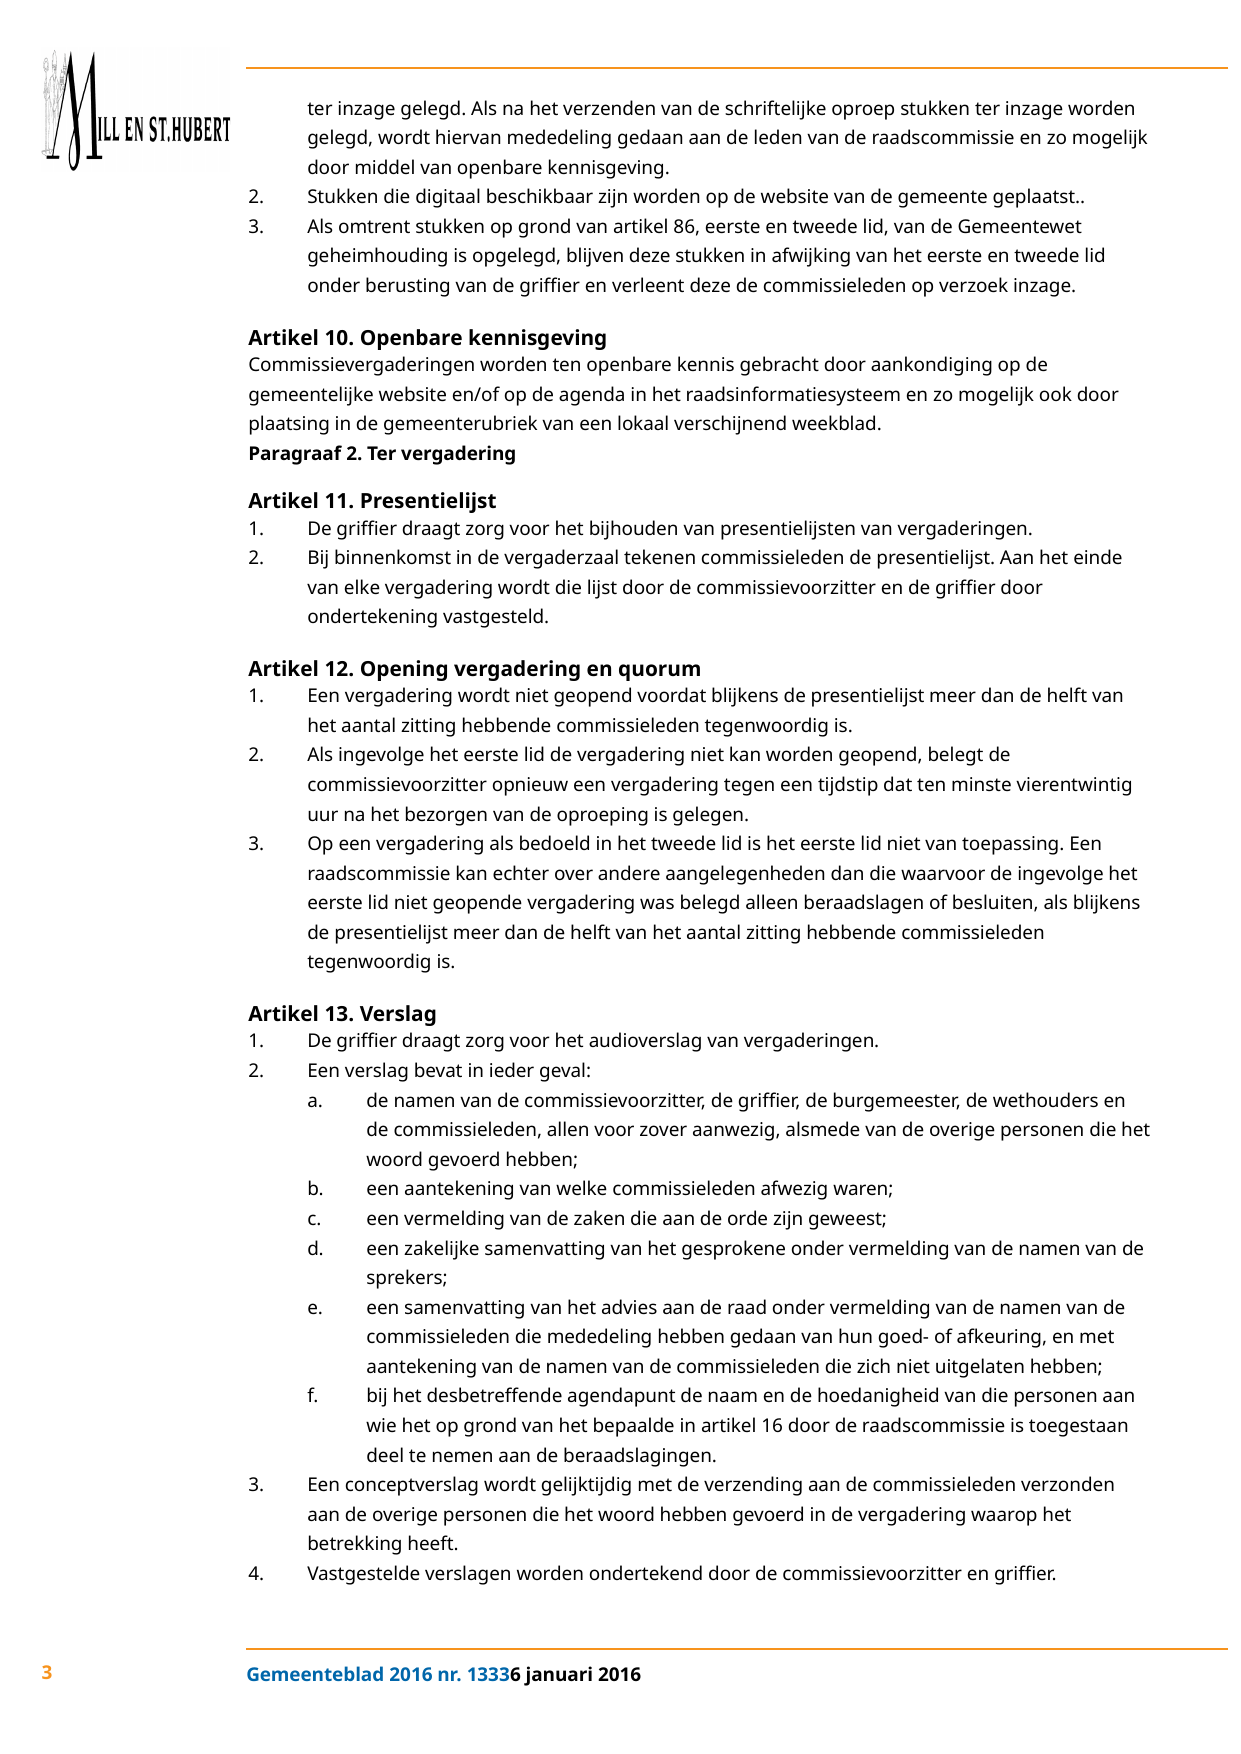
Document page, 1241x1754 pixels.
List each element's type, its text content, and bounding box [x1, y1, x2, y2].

list Vastgestelde verslagen worden ondertekend door de commissievoorzitter en griffier. [248, 1560, 1152, 1586]
list Bij binnenkomst in de vergaderzaal tekenen commissieleden de presentielijst. Aan het einde van elke vergadering wordt die lijst door de commissievoorzitter en de griffier door ondertekening vastgesteld. [248, 544, 1152, 629]
list Stukken die digitaal beschikbaar zijn worden op de website van de gemeente geplaatst.. [248, 183, 1152, 209]
list de namen van de commissievoorzitter, de griffier, de burgemeester, de wethouders en de commissieleden, allen voor zover aanwezig, alsmede van de overige personen die het woord gevoerd hebben; [307, 1087, 1152, 1172]
text Artikel 10. Openbare kennisgeving [248, 323, 1152, 351]
list bij het desbetreffende agendapunt de naam en de hoedanigheid van die personen aan wie het op grond van het bepaalde in artikel 16 door de raadscommissie is toegestaan deel te nemen aan de beraadslagingen. [307, 1383, 1152, 1467]
text Artikel 11. Presentielijst [248, 486, 1152, 515]
list Een vergadering wordt niet geopend voordat blijkens de presentielijst meer dan de helft van het aantal zitting hebbende commissieleden tegenwoordig is. [248, 682, 1152, 738]
list De griffier draagt zorg voor het bijhouden van presentielijsten van vergaderingen. [248, 515, 1152, 541]
list De griffier draagt zorg voor het audioverslag van vergaderingen. [248, 1028, 1152, 1053]
text Commissievergaderingen worden ten openbare kennis gebracht door aankondiging op de gemeentelijke website en/of op de agenda in het raadsinformatiesysteem en zo mogelijk ook door plaatsing in de gemeenterubriek van een lokaal verschijnend weekblad. [248, 351, 1152, 436]
picture [41, 47, 231, 172]
list Een verslag bevat in ieder geval: [248, 1057, 1152, 1083]
list een vermelding van de zaken die aan de orde zijn geweest; [307, 1205, 1152, 1231]
text Artikel 12. Opening vergadering en quorum [248, 654, 1152, 682]
list Als ingevolge het eerste lid de vergadering niet kan worden geopend, belegt de commissievoorzitter opnieuw een vergadering tegen een tijdstip dat ten minste vierentwintig uur na het bezorgen van de oproeping is gelegen. [248, 742, 1152, 827]
text Artikel 13. Verslag [248, 999, 1152, 1028]
list Een conceptverslag wordt gelijktijdig met de verzending aan de commissieleden verzonden aan de overige personen die het woord hebben gevoerd in de vergadering waarop het betrekking heeft. [248, 1471, 1152, 1556]
list een aantekening van welke commissieleden afwezig waren; [307, 1176, 1152, 1201]
list een zakelijke samenvatting van het gesprokene onder vermelding van de namen van de sprekers; [307, 1235, 1152, 1290]
list Op een vergadering als bedoeld in het tweede lid is het eerste lid niet van toepassing. Een raadscommissie kan echter over andere aangelegenheden dan die waarvoor de ingevolge het eerste lid niet geopende vergadering was belegd alleen beraadslagen of besluiten, als blijkens de presentielijst meer dan de helft van het aantal zitting hebbende commissieleden tegenwoordig is. [248, 830, 1152, 974]
list een samenvatting van het advies aan de raad onder vermelding van de namen van de commissieleden die mededeling hebben gedaan van hun goed- of afkeuring, en met aantekening van de namen van de commissieleden die zich niet uitgelaten hebben; [307, 1294, 1152, 1379]
list Als omtrent stukken op grond van artikel 86, eerste en tweede lid, van de Gemeentewet geheimhouding is opgelegd, blijven deze stukken in afwijking van het eerste en tweede lid onder berusting van de griffier en verleent deze de commissieleden op verzoek inzage. [248, 213, 1152, 298]
list ter inzage gelegd. Als na het verzenden van de schriftelijke oproep stukken ter inzage worden gelegd, wordt hiervan mededeling gedaan aan de leden van de raadscommissie en zo mogelijk door middel van openbare kennisgeving. [248, 95, 1152, 180]
text Paragraaf 2. Ter vergadering [248, 440, 1152, 466]
